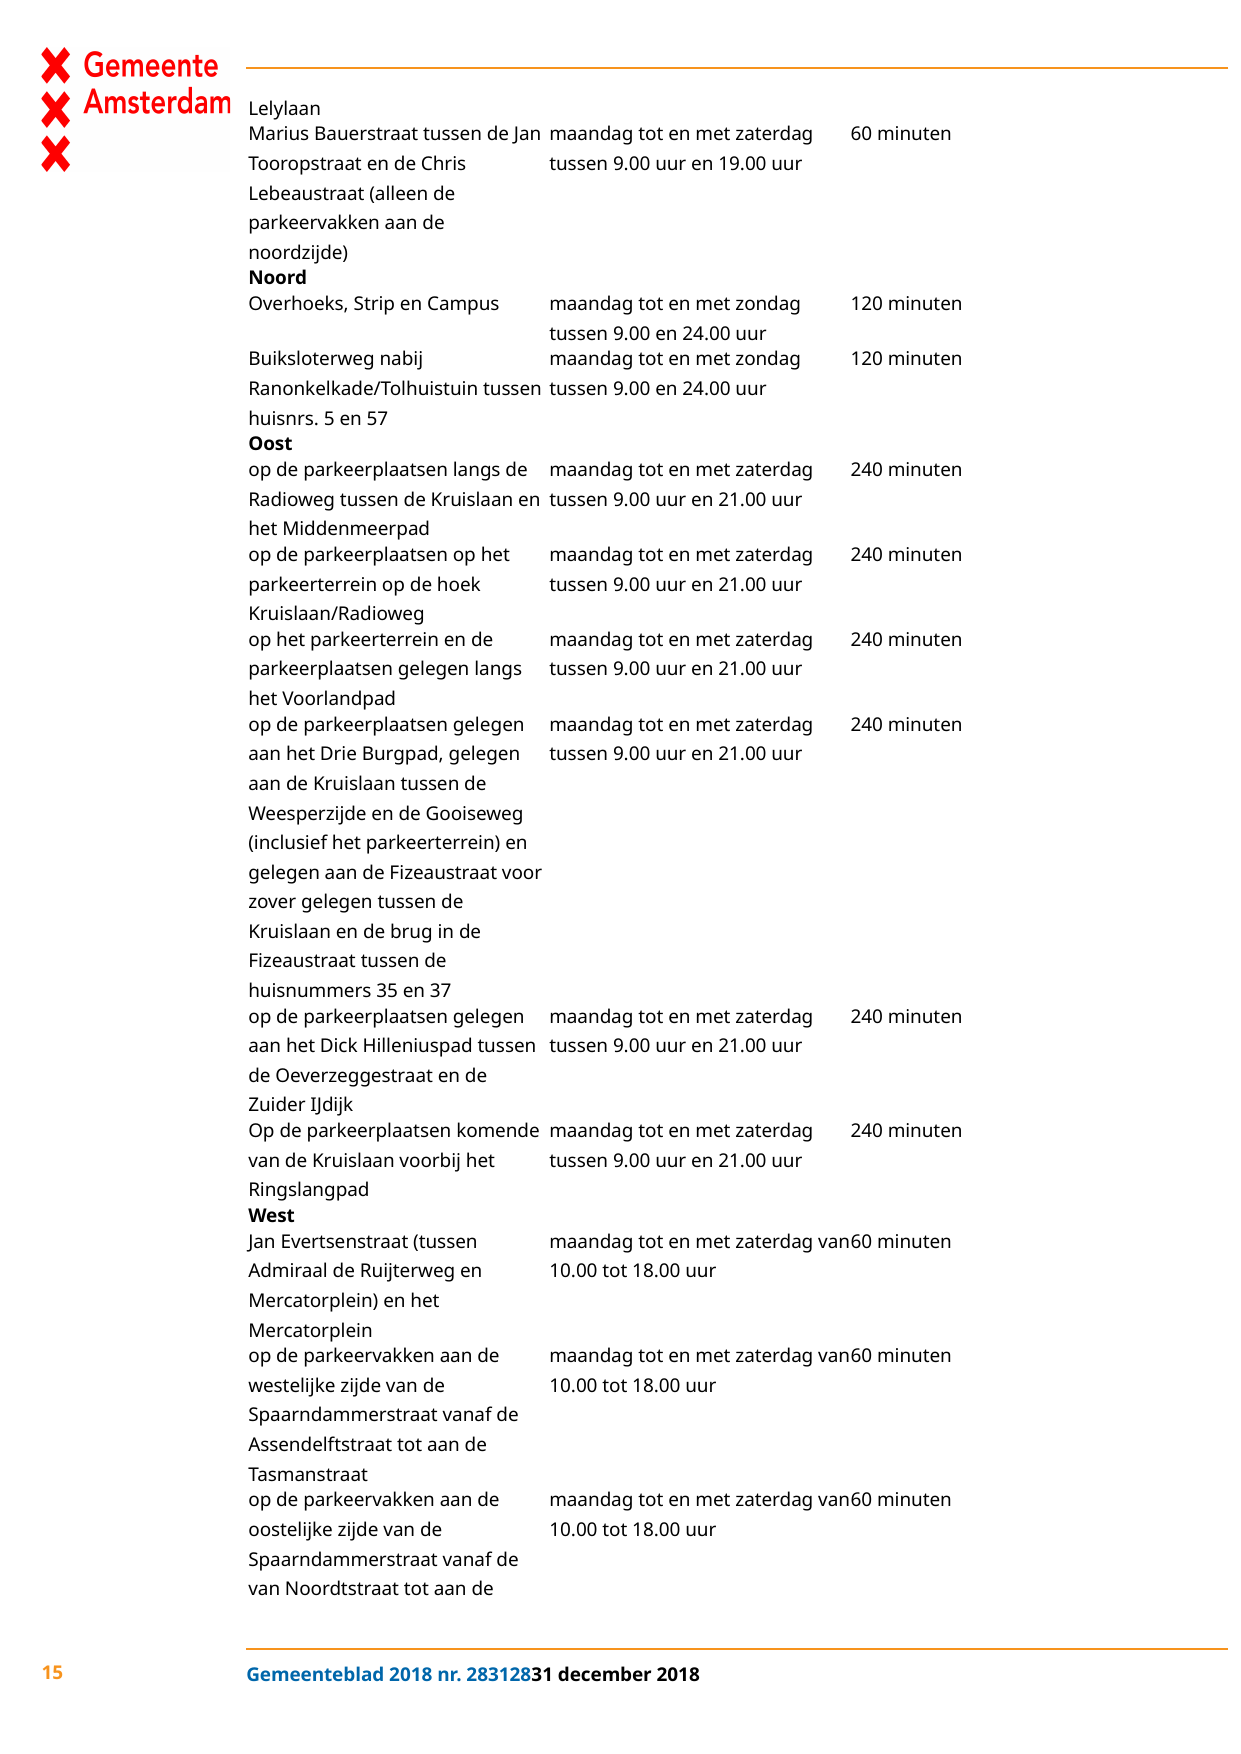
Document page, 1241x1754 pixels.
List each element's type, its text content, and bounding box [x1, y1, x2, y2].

table_cell maandag tot en met zaterdag van 10.00 tot 18.00 uur [549, 1487, 850, 1601]
table_cell maandag tot en met zaterdag tussen 9.00 uur en 21.00 uur [549, 456, 850, 541]
table_cell 60 minuten [850, 1343, 1152, 1487]
table_cell op de parkeerplaatsen langs de Radioweg tussen de Kruislaan en het Middenmeerpad [248, 456, 549, 541]
table_cell [549, 431, 850, 456]
table_cell op de parkeervakken aan de westelijke zijde van de Spaarndammerstraat vanaf de Assendelftstraat tot aan de Tasmanstraat [248, 1343, 549, 1487]
table_cell 120 minuten [850, 346, 1152, 431]
table_cell [549, 95, 850, 121]
table_cell maandag tot en met zaterdag tussen 9.00 uur en 21.00 uur [549, 626, 850, 711]
table_cell 120 minuten [850, 290, 1152, 346]
table_cell maandag tot en met zaterdag tussen 9.00 uur en 19.00 uur [549, 121, 850, 264]
table_cell [850, 431, 1152, 456]
table_cell 60 minuten [850, 121, 1152, 264]
table_cell [850, 1202, 1152, 1228]
table_cell 240 minuten [850, 456, 1152, 541]
table_cell maandag tot en met zondag tussen 9.00 en 24.00 uur [549, 346, 850, 431]
table_cell West [248, 1202, 549, 1228]
table_cell op de parkeerplaatsen gelegen aan het Drie Burgpad, gelegen aan de Kruislaan tussen de Weesperzijde en de Gooiseweg (inclusief het parkeerterrein) en gelegen aan de Fizeaustraat voor zover gelegen tussen de Kruislaan en de brug in de Fizeaustraat tussen de huisnummers 35 en 37 [248, 711, 549, 1003]
table_cell 240 minuten [850, 541, 1152, 626]
table_cell maandag tot en met zaterdag tussen 9.00 uur en 21.00 uur [549, 1118, 850, 1202]
table_cell [549, 1202, 850, 1228]
table_cell op de parkeerplaatsen op het parkeerterrein op de hoek Kruislaan/Radioweg [248, 541, 549, 626]
table_cell Op de parkeerplaatsen komende van de Kruislaan voorbij het Ringslangpad [248, 1118, 549, 1202]
table_cell [850, 95, 1152, 121]
table_cell Overhoeks, Strip en Campus [248, 290, 549, 346]
table_cell maandag tot en met zaterdag tussen 9.00 uur en 21.00 uur [549, 1003, 850, 1117]
table_cell 240 minuten [850, 626, 1152, 711]
table_cell maandag tot en met zaterdag tussen 9.00 uur en 21.00 uur [549, 541, 850, 626]
table_cell Buiksloterweg nabij Ranonkelkade/Tolhuistuin tussen huisnrs. 5 en 57 [248, 346, 549, 431]
table_cell 60 minuten [850, 1228, 1152, 1342]
table_cell [850, 265, 1152, 290]
table_cell 240 minuten [850, 711, 1152, 1003]
table_cell maandag tot en met zaterdag van 10.00 tot 18.00 uur [549, 1228, 850, 1342]
table_cell 60 minuten [850, 1487, 1152, 1601]
picture [41, 47, 231, 172]
table_cell 240 minuten [850, 1003, 1152, 1117]
table_cell Oost [248, 431, 549, 456]
table_cell Noord [248, 265, 549, 290]
table_cell op de parkeervakken aan de oostelijke zijde van de Spaarndammerstraat vanaf de van Noordtstraat tot aan de [248, 1487, 549, 1601]
table_cell [549, 265, 850, 290]
table_cell maandag tot en met zaterdag tussen 9.00 uur en 21.00 uur [549, 711, 850, 1003]
table_cell op het parkeerterrein en de parkeerplaatsen gelegen langs het Voorlandpad [248, 626, 549, 711]
table_cell maandag tot en met zaterdag van 10.00 tot 18.00 uur [549, 1343, 850, 1487]
table_cell op de parkeerplaatsen gelegen aan het Dick Hilleniuspad tussen de Oeverzeggestraat en de Zuider IJdijk [248, 1003, 549, 1117]
table_cell maandag tot en met zondag tussen 9.00 en 24.00 uur [549, 290, 850, 346]
table_cell Marius Bauerstraat tussen de Jan Tooropstraat en de Chris Lebeaustraat (alleen de parkeervakken aan de noordzijde) [248, 121, 549, 264]
table_cell Lelylaan [248, 95, 549, 121]
table_cell Jan Evertsenstraat (tussen Admiraal de Ruijterweg en Mercatorplein) en het Mercatorplein [248, 1228, 549, 1342]
table_cell 240 minuten [850, 1118, 1152, 1202]
